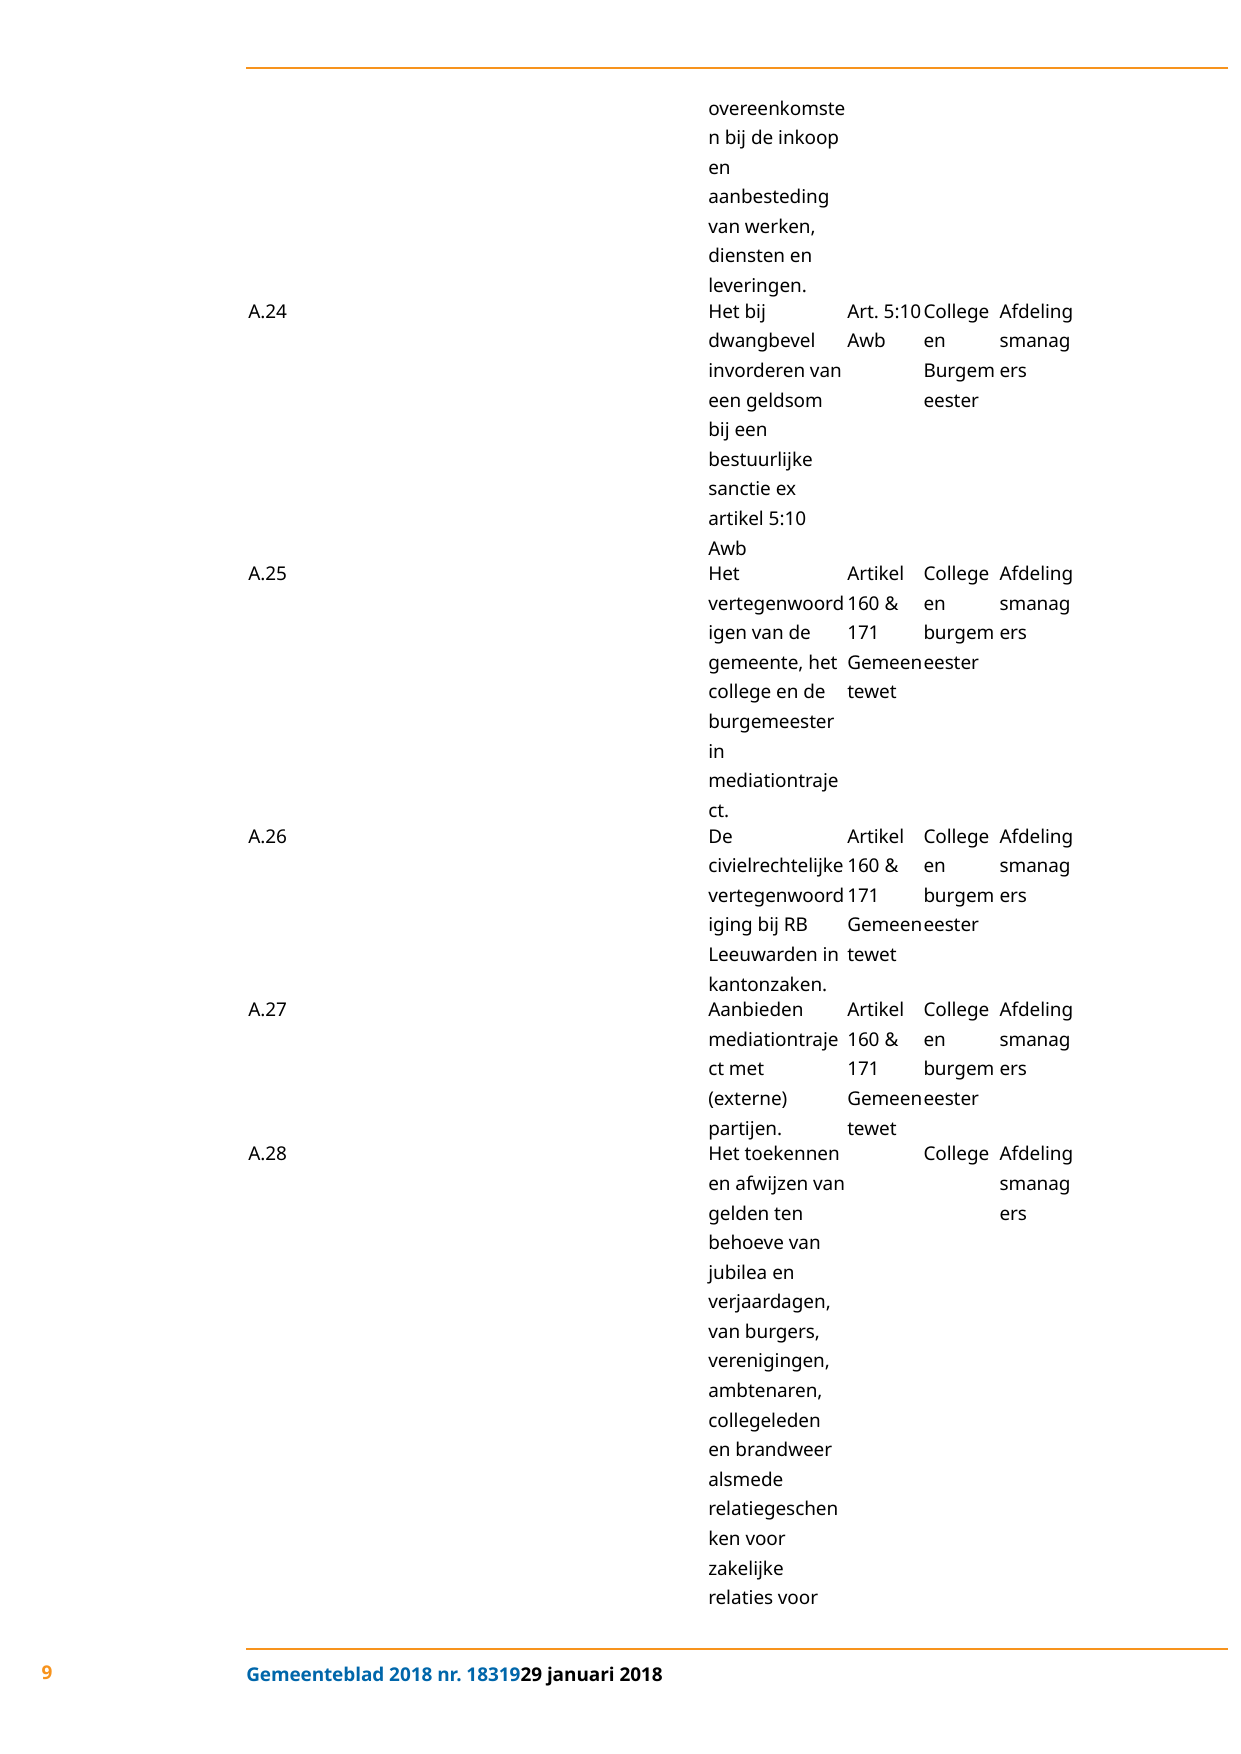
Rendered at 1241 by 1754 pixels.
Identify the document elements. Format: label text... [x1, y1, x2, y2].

table_cell Afdelingsmanagers [999, 823, 1075, 996]
table_cell College [923, 1141, 999, 1610]
table_cell [999, 95, 1075, 298]
table_cell [847, 1141, 923, 1610]
table_cell Artikel 160 & 171 Gemeentewet [847, 560, 923, 823]
table_cell Artikel 160 & 171 Gemeentewet [847, 996, 923, 1141]
table_cell A.25 [248, 560, 708, 823]
table_cell [1075, 996, 1152, 1141]
table_cell Afdelingsmanagers [999, 996, 1075, 1141]
table_cell College en burgemeester [923, 823, 999, 996]
table_cell De civielrechtelijke vertegenwoordiging bij RB Leeuwarden in kantonzaken. [708, 823, 847, 996]
table_cell Artikel 160 & 171 Gemeentewet [847, 823, 923, 996]
table_cell [1075, 560, 1152, 823]
table_cell Het bij dwangbevel invorderen van een geldsom bij een bestuurlijke sanctie ex artikel 5:10 Awb [708, 298, 847, 560]
table_cell [248, 95, 708, 298]
table_cell Aanbieden mediationtraject met (externe) partijen. [708, 996, 847, 1141]
table_cell [847, 95, 923, 298]
table_cell College en burgemeester [923, 560, 999, 823]
table_cell Het vertegenwoordigen van de gemeente, het college en de burgemeester in mediationtraject. [708, 560, 847, 823]
table_cell A.24 [248, 298, 708, 560]
table_cell Het toekennen en afwijzen van gelden ten behoeve van jubilea en verjaardagen, van burgers, verenigingen, ambtenaren, collegeleden en brandweer alsmede relatiegeschenken voor zakelijke relaties voor [708, 1141, 847, 1610]
table_cell A.26 [248, 823, 708, 996]
table_cell [923, 95, 999, 298]
table_cell A.27 [248, 996, 708, 1141]
picture [41, 47, 231, 172]
table_cell [1075, 1141, 1152, 1610]
table_cell Afdelingsmanagers [999, 560, 1075, 823]
table_cell College en burgemeester [923, 996, 999, 1141]
table_cell [1075, 298, 1152, 560]
table_cell A.28 [248, 1141, 708, 1610]
table_cell [1075, 823, 1152, 996]
table_cell Afdelingsmanagers [999, 1141, 1075, 1610]
table_cell Afdelingsmanagers [999, 298, 1075, 560]
table_cell Art. 5:10 Awb [847, 298, 923, 560]
table_cell overeenkomsten bij de inkoop en aanbesteding van werken, diensten en leveringen. [708, 95, 847, 298]
table_cell College en Burgemeester [923, 298, 999, 560]
table_cell [1075, 95, 1152, 298]
